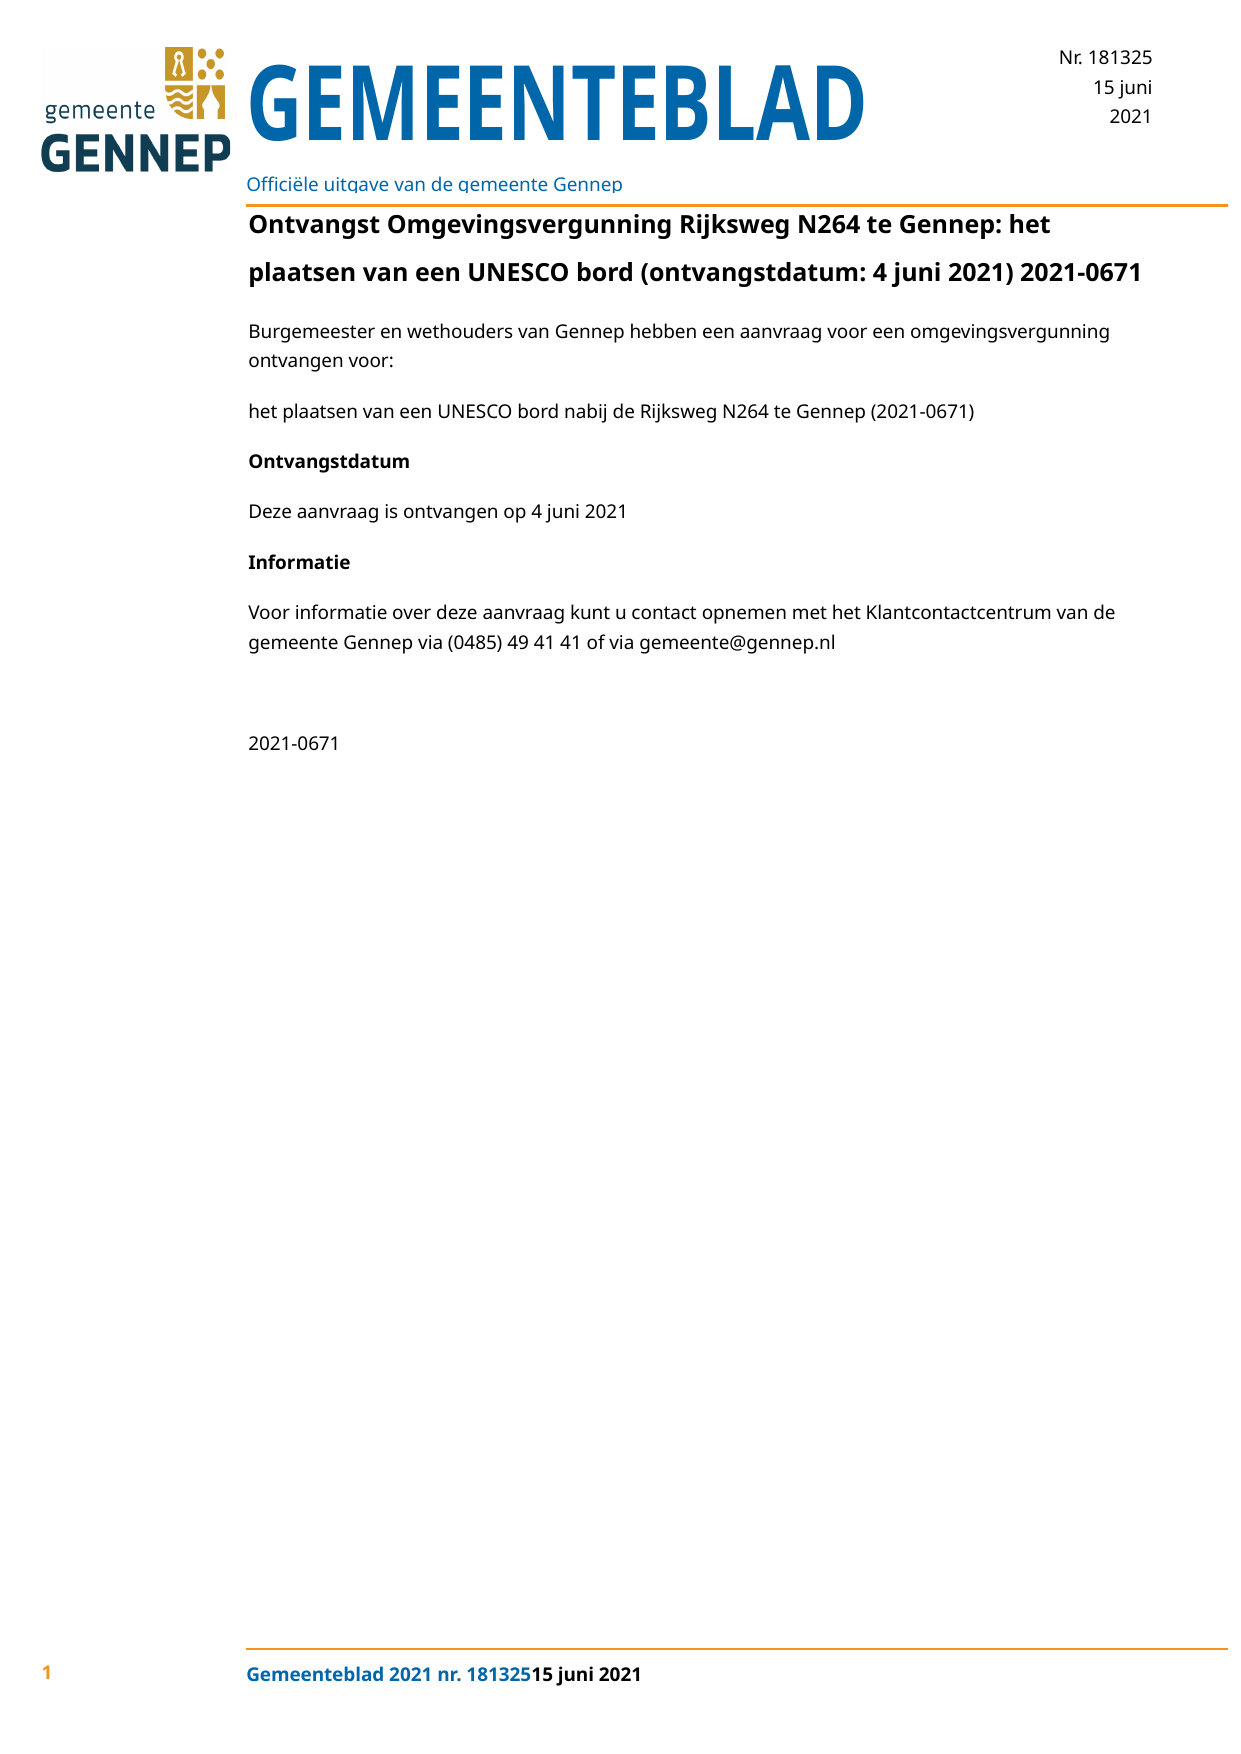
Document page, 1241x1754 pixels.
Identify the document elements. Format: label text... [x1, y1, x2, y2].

text het plaatsen van een UNESCO bord nabij de Rijksweg N264 te Gennep (2021-0671) [248, 398, 1152, 424]
text 2021-0671 [248, 730, 1152, 756]
text Informatie [248, 549, 1152, 575]
text Deze aanvraag is ontvangen op 4 juni 2021 [248, 499, 1152, 524]
text Ontvangstdatum [248, 448, 1152, 474]
text Voor informatie over deze aanvraag kunt u contact opnemen met het Klantcontactcentrum van de gemeente Gennep via (0485) 49 41 41 of via gemeente@gennep.nl [248, 599, 1152, 655]
text Burgemeester en wethouders van Gennep hebben een aanvraag voor een omgevingsvergunning ontvangen voor: [248, 318, 1152, 373]
picture [41, 47, 231, 172]
text Ontvangst Omgevingsvergunning Rijksweg N264 te Gennep: het plaatsen van een UNESCO bord (ontvangstdatum: 4 juni 2021) 2021-0671 [248, 207, 1152, 288]
